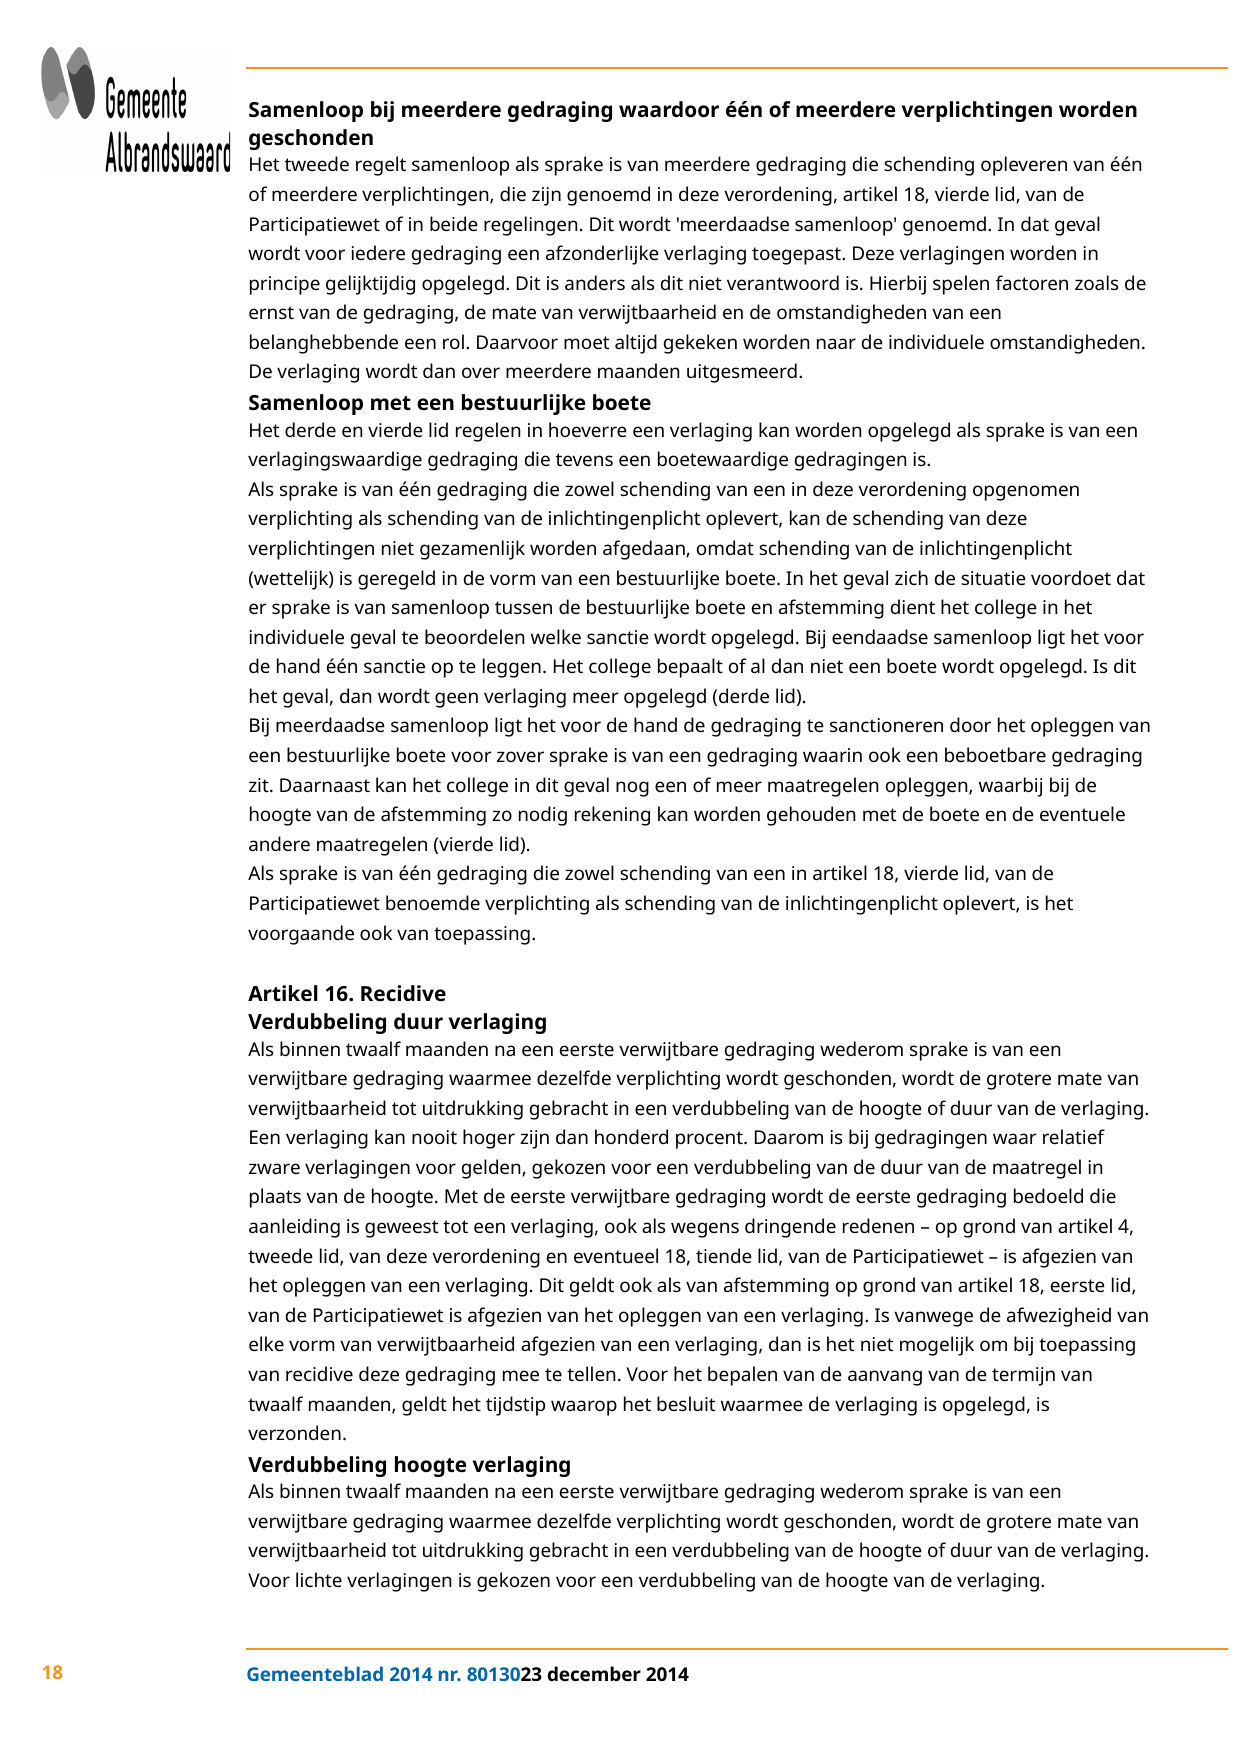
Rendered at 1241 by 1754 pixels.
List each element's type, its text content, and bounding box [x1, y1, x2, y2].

text Als sprake is van één gedraging die zowel schending van een in artikel 18, vierde lid, van de Participatiewet benoemde verplichting als schending van de inlichtingenplicht oplevert, is het voorgaande ook van toepassing. [248, 861, 1152, 945]
text Artikel 16. Recidive [248, 979, 1152, 1007]
picture [41, 47, 231, 172]
text Samenloop met een bestuurlijke boete [248, 388, 1152, 417]
text Het derde en vierde lid regelen in hoeverre een verlaging kan worden opgelegd als sprake is van een verlagingswaardige gedraging die tevens een boetewaardige gedragingen is. [248, 417, 1152, 472]
text Samenloop bij meerdere gedraging waardoor één of meerdere verplichtingen worden geschonden [248, 95, 1152, 152]
text Verdubbeling duur verlaging [248, 1007, 1152, 1036]
text Als sprake is van één gedraging die zowel schending van een in deze verordening opgenomen verplichting als schending van de inlichtingenplicht oplevert, kan de schending van deze verplichtingen niet gezamenlijk worden afgedaan, omdat schending van de inlichtingenplicht (wettelijk) is geregeld in de vorm van een bestuurlijke boete. In het geval zich de situatie voordoet dat er sprake is van samenloop tussen de bestuurlijke boete en afstemming dient het college in het individuele geval te beoordelen welke sanctie wordt opgelegd. Bij eendaadse samenloop ligt het voor de hand één sanctie op te leggen. Het college bepaalt of al dan niet een boete wordt opgelegd. Is dit het geval, dan wordt geen verlaging meer opgelegd (derde lid). [248, 476, 1152, 709]
text Verdubbeling hoogte verlaging [248, 1450, 1152, 1478]
text Het tweede regelt samenloop als sprake is van meerdere gedraging die schending opleveren van één of meerdere verplichtingen, die zijn genoemd in deze verordening, artikel 18, vierde lid, van de Participatiewet of in beide regelingen. Dit wordt 'meerdaadse samenloop' genoemd. In dat geval wordt voor iedere gedraging een afzonderlijke verlaging toegepast. Deze verlagingen worden in principe gelijktijdig opgelegd. Dit is anders als dit niet verantwoord is. Hierbij spelen factoren zoals de ernst van de gedraging, de mate van verwijtbaarheid en de omstandigheden van een belanghebbende een rol. Daarvoor moet altijd gekeken worden naar de individuele omstandigheden. De verlaging wordt dan over meerdere maanden uitgesmeerd. [248, 152, 1152, 384]
text Als binnen twaalf maanden na een eerste verwijtbare gedraging wederom sprake is van een verwijtbare gedraging waarmee dezelfde verplichting wordt geschonden, wordt de grotere mate van verwijtbaarheid tot uitdrukking gebracht in een verdubbeling van de hoogte of duur van de verlaging. Voor lichte verlagingen is gekozen voor een verdubbeling van de hoogte van de verlaging. [248, 1478, 1152, 1593]
text Als binnen twaalf maanden na een eerste verwijtbare gedraging wederom sprake is van een verwijtbare gedraging waarmee dezelfde verplichting wordt geschonden, wordt de grotere mate van verwijtbaarheid tot uitdrukking gebracht in een verdubbeling van de hoogte of duur van de verlaging. Een verlaging kan nooit hoger zijn dan honderd procent. Daarom is bij gedragingen waar relatief zware verlagingen voor gelden, gekozen voor een verdubbeling van de duur van de maatregel in plaats van de hoogte. Met de eerste verwijtbare gedraging wordt de eerste gedraging bedoeld die aanleiding is geweest tot een verlaging, ook als wegens dringende redenen – op grond van artikel 4, tweede lid, van deze verordening en eventueel 18, tiende lid, van de Participatiewet – is afgezien van het opleggen van een verlaging. Dit geldt ook als van afstemming op grond van artikel 18, eerste lid, van de Participatiewet is afgezien van het opleggen van een verlaging. Is vanwege de afwezigheid van elke vorm van verwijtbaarheid afgezien van een verlaging, dan is het niet mogelijk om bij toepassing van recidive deze gedraging mee te tellen. Voor het bepalen van de aanvang van de termijn van twaalf maanden, geldt het tijdstip waarop het besluit waarmee de verlaging is opgelegd, is verzonden. [248, 1036, 1152, 1446]
text Bij meerdaadse samenloop ligt het voor de hand de gedraging te sanctioneren door het opleggen van een bestuurlijke boete voor zover sprake is van een gedraging waarin ook een beboetbare gedraging zit. Daarnaast kan het college in dit geval nog een of meer maatregelen opleggen, waarbij bij de hoogte van de afstemming zo nodig rekening kan worden gehouden met de boete en de eventuele andere maatregelen (vierde lid). [248, 713, 1152, 857]
